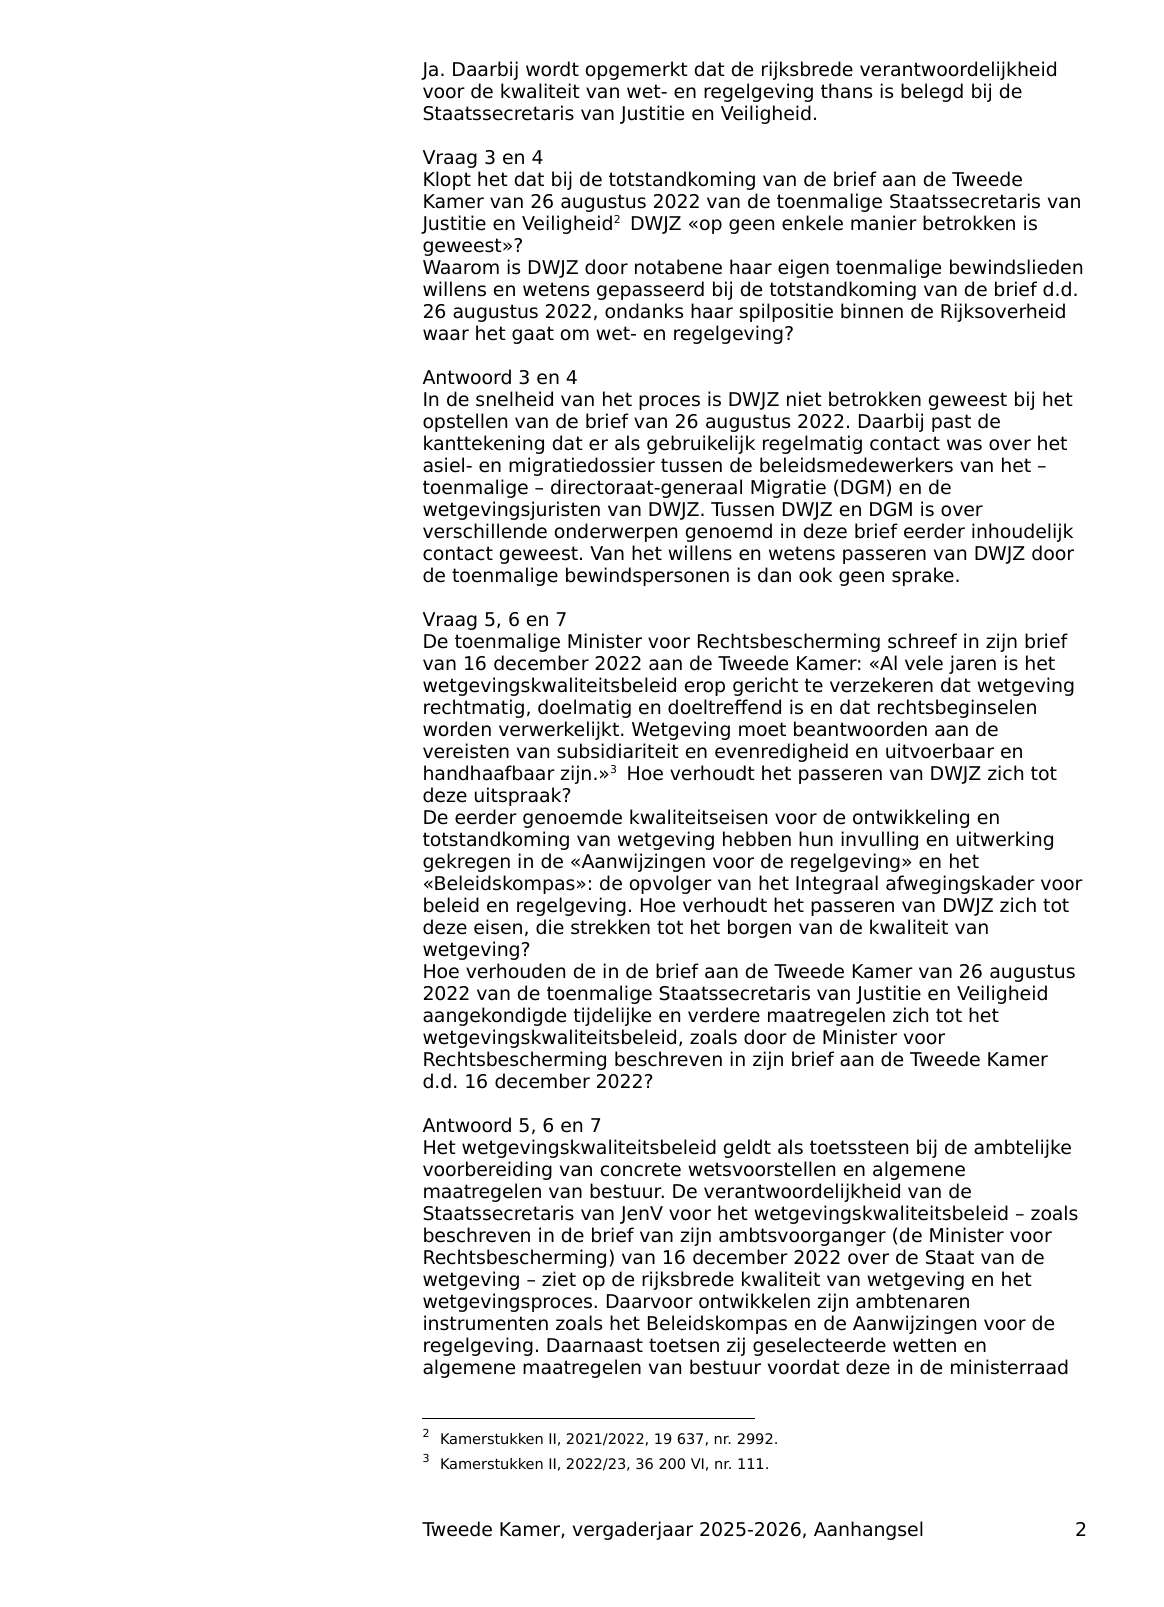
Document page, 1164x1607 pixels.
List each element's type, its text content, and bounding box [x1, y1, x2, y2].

text Klopt het dat bij de totstandkoming van de brief aan de Tweede Kamer van 26 augustus 2022 van de toenmalige Staatssecretaris van Justitie en Veiligheid DWJZ «op geen enkele manier betrokken is geweest»? [422, 169, 1087, 257]
text De eerder genoemde kwaliteitseisen voor de ontwikkeling en totstandkoming van wetgeving hebben hun invulling en uitwerking gekregen in de «Aanwijzingen voor de regelgeving» en het «Beleidskompas»: de opvolger van het Integraal afwegingskader voor beleid en regelgeving. Hoe verhoudt het passeren van DWJZ zich tot deze eisen, die strekken tot het borgen van de kwaliteit van wetgeving? [422, 807, 1087, 961]
text Hoe verhouden de in de brief aan de Tweede Kamer van 26 augustus 2022 van de toenmalige Staatssecretaris van Justitie en Veiligheid aangekondigde tijdelijke en verdere maatregelen zich tot het wetgevingskwaliteitsbeleid, zoals door de Minister voor Rechtsbescherming beschreven in zijn brief aan de Tweede Kamer d.d. 16 december 2022? [422, 961, 1087, 1093]
text Het wetgevingskwaliteitsbeleid geldt als toetssteen bij de ambtelijke voorbereiding van concrete wetsvoorstellen en algemene maatregelen van bestuur. De verantwoordelijkheid van de Staatssecretaris van JenV voor het wetgevingskwaliteitsbeleid – zoals beschreven in de brief van zijn ambtsvoorganger (de Minister voor Rechtsbescherming) van 16 december 2022 over de Staat van de wetgeving – ziet op de rijksbrede kwaliteit van wetgeving en het wetgevingsproces. Daarvoor ontwikkelen zijn ambtenaren instrumenten zoals het Beleidskompas en de Aanwijzingen voor de regelgeving. Daarnaast toetsen zij geselecteerde wetten en algemene maatregelen van bestuur voordat deze in de ministerraad [422, 1137, 1087, 1379]
text In de snelheid van het proces is DWJZ niet betrokken geweest bij het opstellen van de brief van 26 augustus 2022. Daarbij past de kanttekening dat er als gebruikelijk regelmatig contact was over het asiel- en migratiedossier tussen de beleidsmedewerkers van het – toenmalige – directoraat-generaal Migratie (DGM) en de wetgevingsjuristen van DWJZ. Tussen DWJZ en DGM is over verschillende onderwerpen genoemd in deze brief eerder inhoudelijk contact geweest. Van het willens en wetens passeren van DWJZ door de toenmalige bewindspersonen is dan ook geen sprake. [422, 389, 1087, 587]
text Vraag 5, 6 en 7 [422, 609, 1087, 631]
text De toenmalige Minister voor Rechtsbescherming schreef in zijn brief van 16 december 2022 aan de Tweede Kamer: «Al vele jaren is het wetgevingskwaliteitsbeleid erop gericht te verzekeren dat wetgeving rechtmatig, doelmatig en doeltreffend is en dat rechtsbeginselen worden verwerkelijkt. Wetgeving moet beantwoorden aan de vereisten van subsidiariteit en evenredigheid en uitvoerbaar en handhaafbaar zijn.» Hoe verhoudt het passeren van DWJZ zich tot deze uitspraak? [422, 631, 1087, 807]
text Kamerstukken II, 2021/2022, 19 637, nr. 2992. [422, 1427, 1087, 1449]
text Antwoord 5, 6 en 7 [422, 1115, 1087, 1137]
text Antwoord 3 en 4 [422, 367, 1087, 389]
text Waarom is DWJZ door notabene haar eigen toenmalige bewindslieden willens en wetens gepasseerd bij de totstandkoming van de brief d.d. 26 augustus 2022, ondanks haar spilpositie binnen de Rijksoverheid waar het gaat om wet- en regelgeving? [422, 257, 1087, 345]
text Ja. Daarbij wordt opgemerkt dat de rijksbrede verantwoordelijkheid voor de kwaliteit van wet- en regelgeving thans is belegd bij de Staatssecretaris van Justitie en Veiligheid. [422, 59, 1087, 125]
text Kamerstukken II, 2022/23, 36 200 VI, nr. 111. [422, 1452, 1087, 1474]
text Vraag 3 en 4 [422, 147, 1087, 169]
